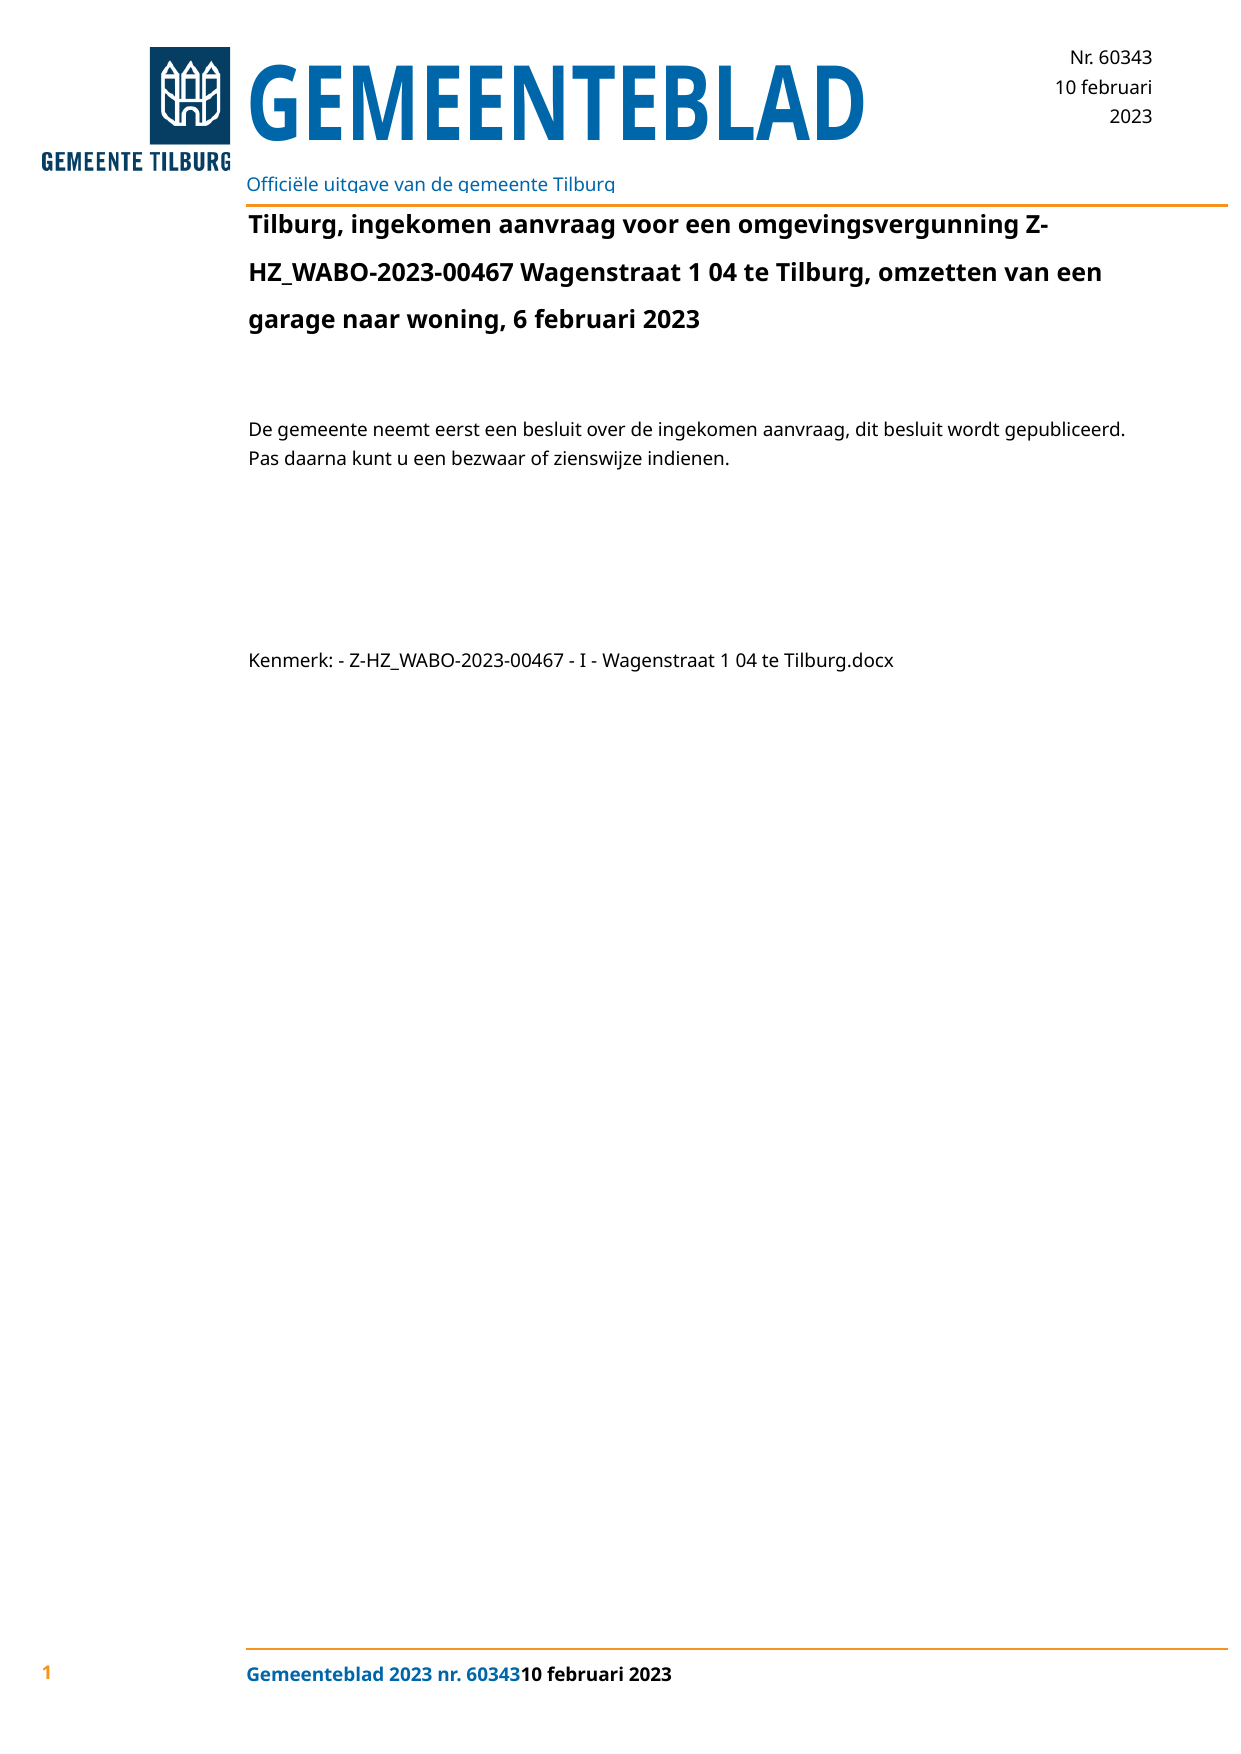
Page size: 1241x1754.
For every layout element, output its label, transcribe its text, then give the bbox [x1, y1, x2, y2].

text Kenmerk: - Z-HZ_WABO-2023-00467 - I - Wagenstraat 1 04 te Tilburg.docx [248, 647, 1152, 673]
text Tilburg, ingekomen aanvraag voor een omgevingsvergunning Z-HZ_WABO-2023-00467 Wagenstraat 1 04 te Tilburg, omzetten van een garage naar woning, 6 februari 2023 [248, 207, 1152, 336]
picture [41, 47, 231, 172]
text De gemeente neemt eerst een besluit over de ingekomen aanvraag, dit besluit wordt gepubliceerd. Pas daarna kunt u een bezwaar of zienswijze indienen. [248, 416, 1152, 471]
